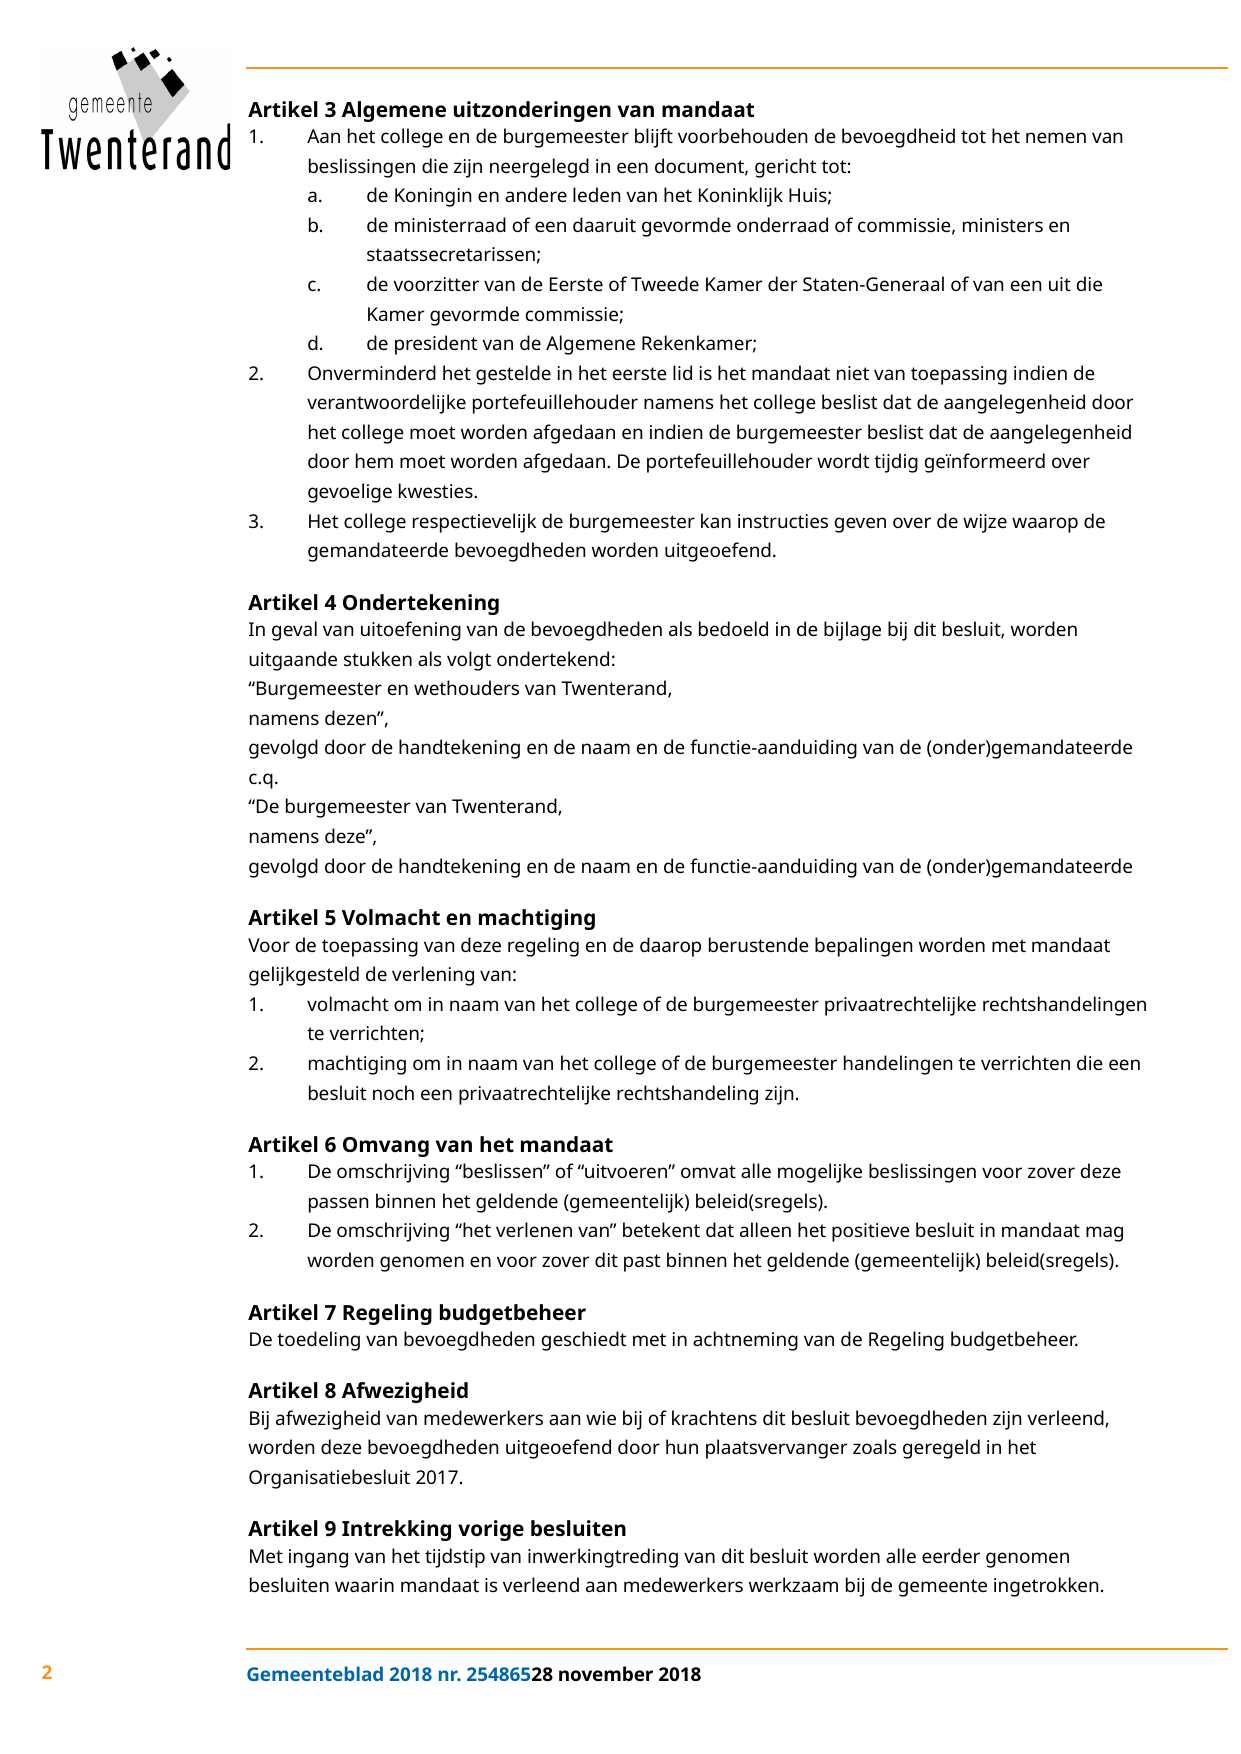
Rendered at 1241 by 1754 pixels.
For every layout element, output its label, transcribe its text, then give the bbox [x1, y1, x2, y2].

list volmacht om in naam van het college of de burgemeester privaatrechtelijke rechtshandelingen te verrichten; [248, 991, 1152, 1046]
text gevolgd door de handtekening en de naam en de functie-aanduiding van de (onder)gemandateerde [248, 734, 1152, 760]
text Voor de toepassing van deze regeling en de daarop berustende bepalingen worden met mandaat gelijkgesteld de verlening van: [248, 932, 1152, 987]
text namens deze”, [248, 823, 1152, 849]
text “Burgemeester en wethouders van Twenterand, [248, 675, 1152, 701]
picture [41, 47, 231, 172]
text Artikel 4 Ondertekening [248, 588, 1152, 616]
text Bij afwezigheid van medewerkers aan wie bij of krachtens dit besluit bevoegdheden zijn verleend, worden deze bevoegdheden uitgeoefend door hun plaatsvervanger zoals geregeld in het Organisatiebesluit 2017. [248, 1405, 1152, 1490]
list Het college respectievelijk de burgemeester kan instructies geven over de wijze waarop de gemandateerde bevoegdheden worden uitgeoefend. [248, 508, 1152, 563]
text Artikel 5 Volmacht en machtiging [248, 903, 1152, 932]
list de president van de Algemene Rekenkamer; [307, 330, 1152, 356]
list Onverminderd het gestelde in het eerste lid is het mandaat niet van toepassing indien de verantwoordelijke portefeuillehouder namens het college beslist dat de aangelegenheid door het college moet worden afgedaan en indien de burgemeester beslist dat de aangelegenheid door hem moet worden afgedaan. De portefeuillehouder wordt tijdig geïnformeerd over gevoelige kwesties. [248, 360, 1152, 504]
text De toedeling van bevoegdheden geschiedt met in achtneming van de Regeling budgetbeheer. [248, 1326, 1152, 1352]
list machtiging om in naam van het college of de burgemeester handelingen te verrichten die een besluit noch een privaatrechtelijke rechtshandeling zijn. [248, 1050, 1152, 1105]
list de Koningin en andere leden van het Koninklijk Huis; [307, 182, 1152, 208]
text Artikel 7 Regeling budgetbeheer [248, 1298, 1152, 1326]
list Aan het college en de burgemeester blijft voorbehouden de bevoegdheid tot het nemen van beslissingen die zijn neergelegd in een document, gericht tot: [248, 123, 1152, 178]
list de voorzitter van de Eerste of Tweede Kamer der Staten-Generaal of van een uit die Kamer gevormde commissie; [307, 271, 1152, 326]
list de ministerraad of een daaruit gevormde onderraad of commissie, ministers en staatssecretarissen; [307, 212, 1152, 267]
text Artikel 9 Intrekking vorige besluiten [248, 1514, 1152, 1543]
text gevolgd door de handtekening en de naam en de functie-aanduiding van de (onder)gemandateerde [248, 853, 1152, 879]
text namens dezen”, [248, 705, 1152, 731]
text c.q. [248, 764, 1152, 790]
text Artikel 6 Omvang van het mandaat [248, 1130, 1152, 1158]
text “De burgemeester van Twenterand, [248, 794, 1152, 819]
text Met ingang van het tijdstip van inwerkingtreding van dit besluit worden alle eerder genomen besluiten waarin mandaat is verleend aan medewerkers werkzaam bij de gemeente ingetrokken. [248, 1543, 1152, 1598]
list De omschrijving “het verlenen van” betekent dat alleen het positieve besluit in mandaat mag worden genomen en voor zover dit past binnen het geldende (gemeentelijk) beleid(sregels). [248, 1218, 1152, 1273]
text Artikel 8 Afwezigheid [248, 1377, 1152, 1405]
text In geval van uitoefening van de bevoegdheden als bedoeld in de bijlage bij dit besluit, worden uitgaande stukken als volgt ondertekend: [248, 616, 1152, 672]
text Artikel 3 Algemene uitzonderingen van mandaat [248, 95, 1152, 123]
list De omschrijving “beslissen” of “uitvoeren” omvat alle mogelijke beslissingen voor zover deze passen binnen het geldende (gemeentelijk) beleid(sregels). [248, 1158, 1152, 1214]
